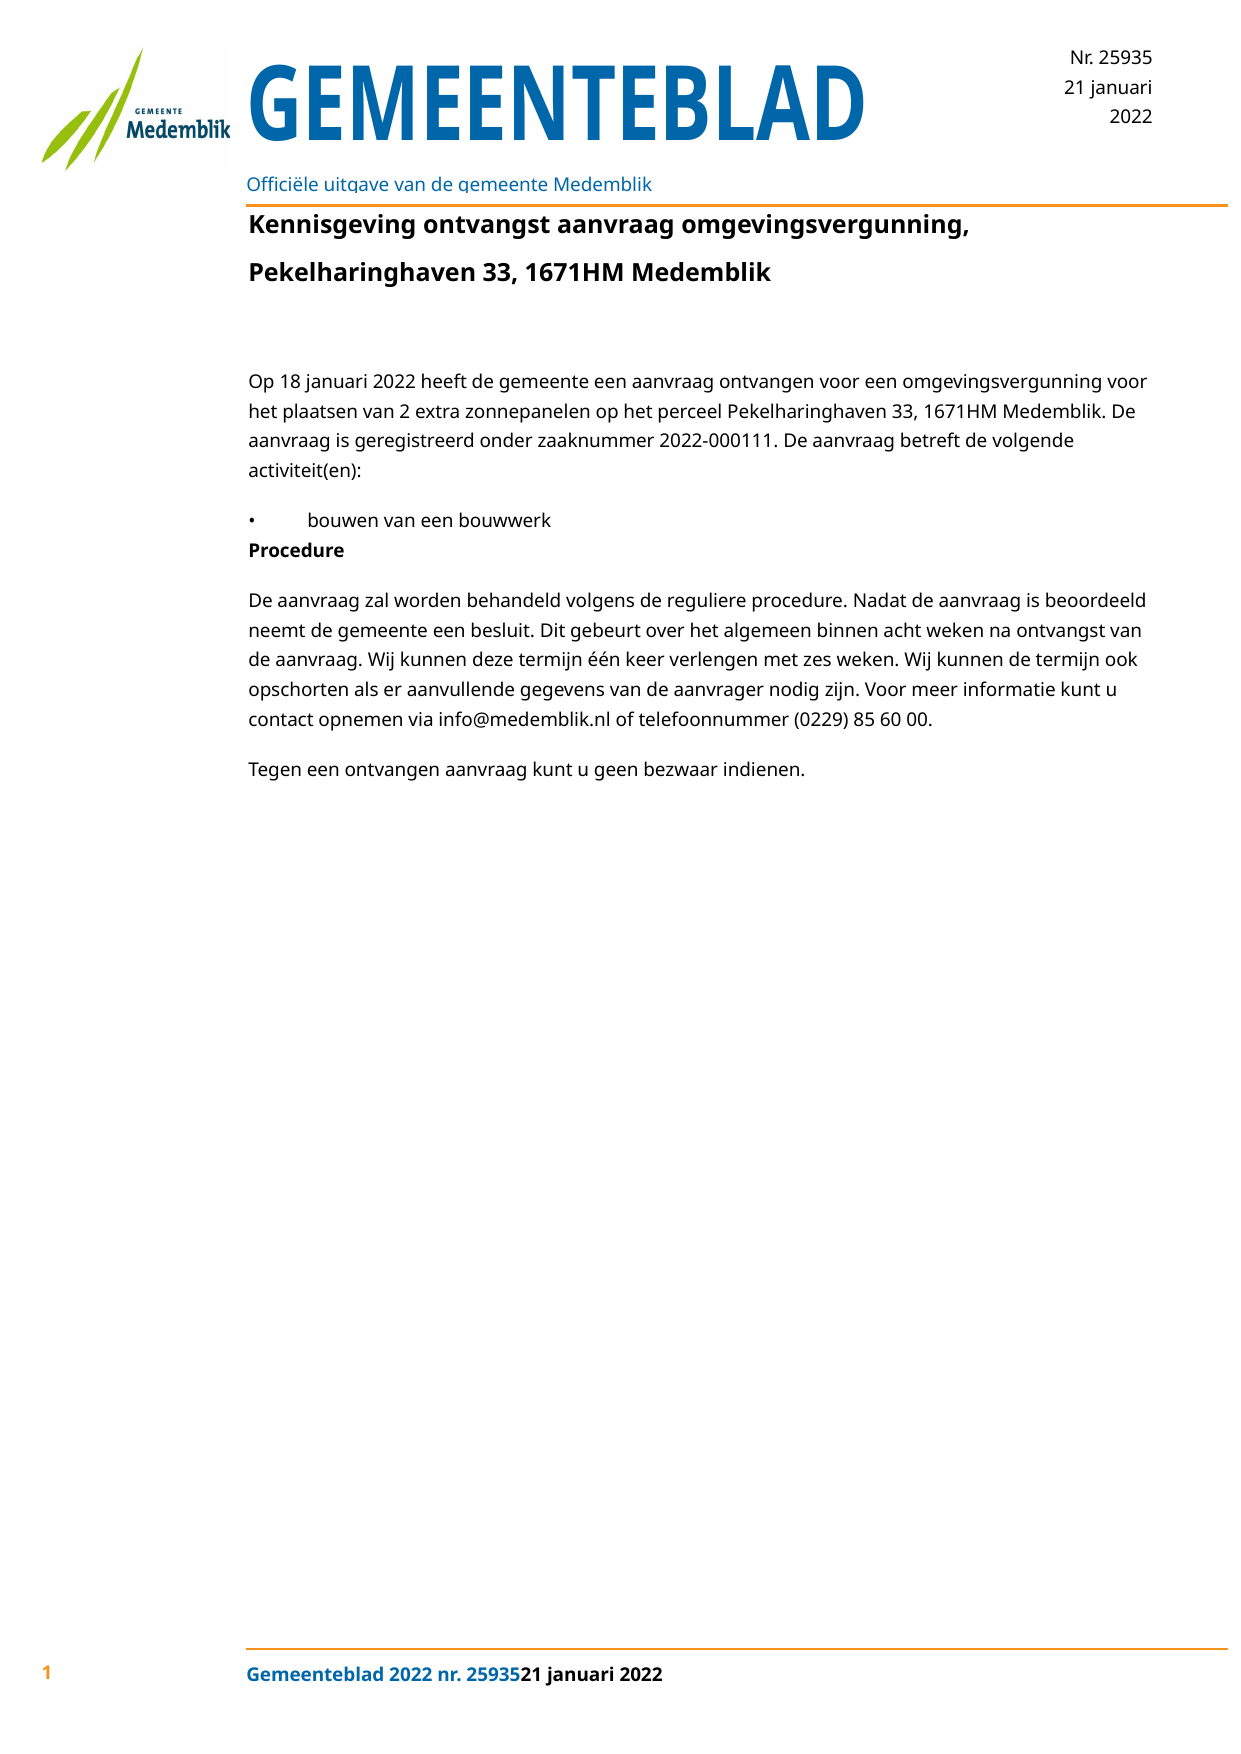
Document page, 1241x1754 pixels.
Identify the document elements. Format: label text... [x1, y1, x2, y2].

text Tegen een ontvangen aanvraag kunt u geen bezwaar indienen. [248, 756, 1152, 782]
text Op 18 januari 2022 heeft de gemeente een aanvraag ontvangen voor een omgevingsvergunning voor het plaatsen van 2 extra zonnepanelen op het perceel Pekelharinghaven 33, 1671HM Medemblik. De aanvraag is geregistreerd onder zaaknummer 2022-000111. De aanvraag betreft de volgende activiteit(en): [248, 368, 1152, 483]
list bouwen van een bouwwerk [248, 507, 1152, 533]
picture [41, 47, 231, 172]
text De aanvraag zal worden behandeld volgens de reguliere procedure. Nadat de aanvraag is beoordeeld neemt de gemeente een besluit. Dit gebeurt over het algemeen binnen acht weken na ontvangst van de aanvraag. Wij kunnen deze termijn één keer verlengen met zes weken. Wij kunnen de termijn ook opschorten als er aanvullende gegevens van de aanvrager nodig zijn. Voor meer informatie kunt u contact opnemen via info@medemblik.nl of telefoonnummer (0229) 85 60 00. [248, 587, 1152, 732]
text Procedure [248, 537, 1152, 563]
text Kennisgeving ontvangst aanvraag omgevingsvergunning, Pekelharinghaven 33, 1671HM Medemblik [248, 207, 1152, 288]
